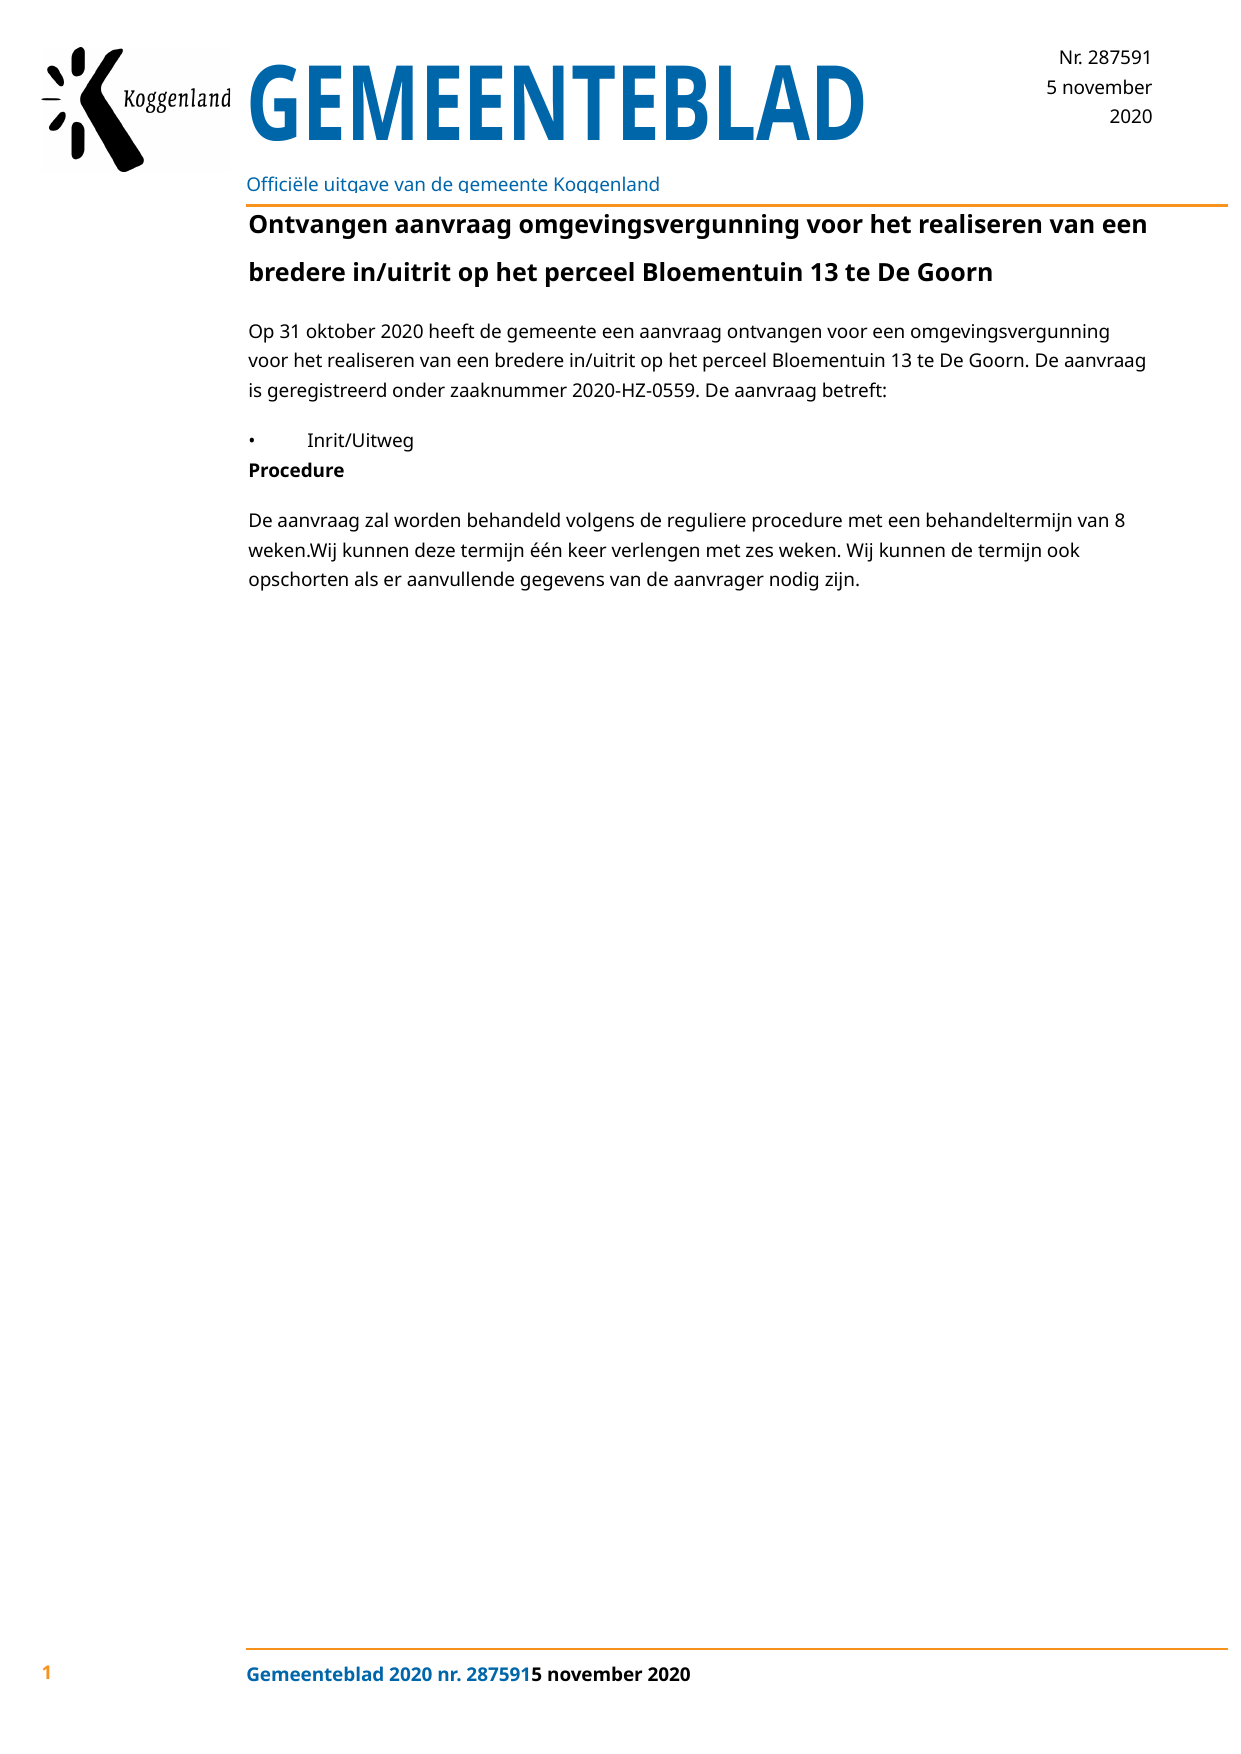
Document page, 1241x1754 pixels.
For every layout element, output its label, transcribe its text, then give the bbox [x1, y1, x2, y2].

list Inrit/Uitweg [248, 427, 1152, 453]
text De aanvraag zal worden behandeld volgens de reguliere procedure met een behandeltermijn van 8 weken.Wij kunnen deze termijn één keer verlengen met zes weken. Wij kunnen de termijn ook opschorten als er aanvullende gegevens van de aanvrager nodig zijn. [248, 507, 1152, 592]
text Ontvangen aanvraag omgevingsvergunning voor het realiseren van een bredere in/uitrit op het perceel Bloementuin 13 te De Goorn [248, 207, 1152, 288]
text Op 31 oktober 2020 heeft de gemeente een aanvraag ontvangen voor een omgevingsvergunning voor het realiseren van een bredere in/uitrit op het perceel Bloementuin 13 te De Goorn. De aanvraag is geregistreerd onder zaaknummer 2020-HZ-0559. De aanvraag betreft: [248, 318, 1152, 403]
picture [41, 47, 231, 172]
text Procedure [248, 457, 1152, 483]
